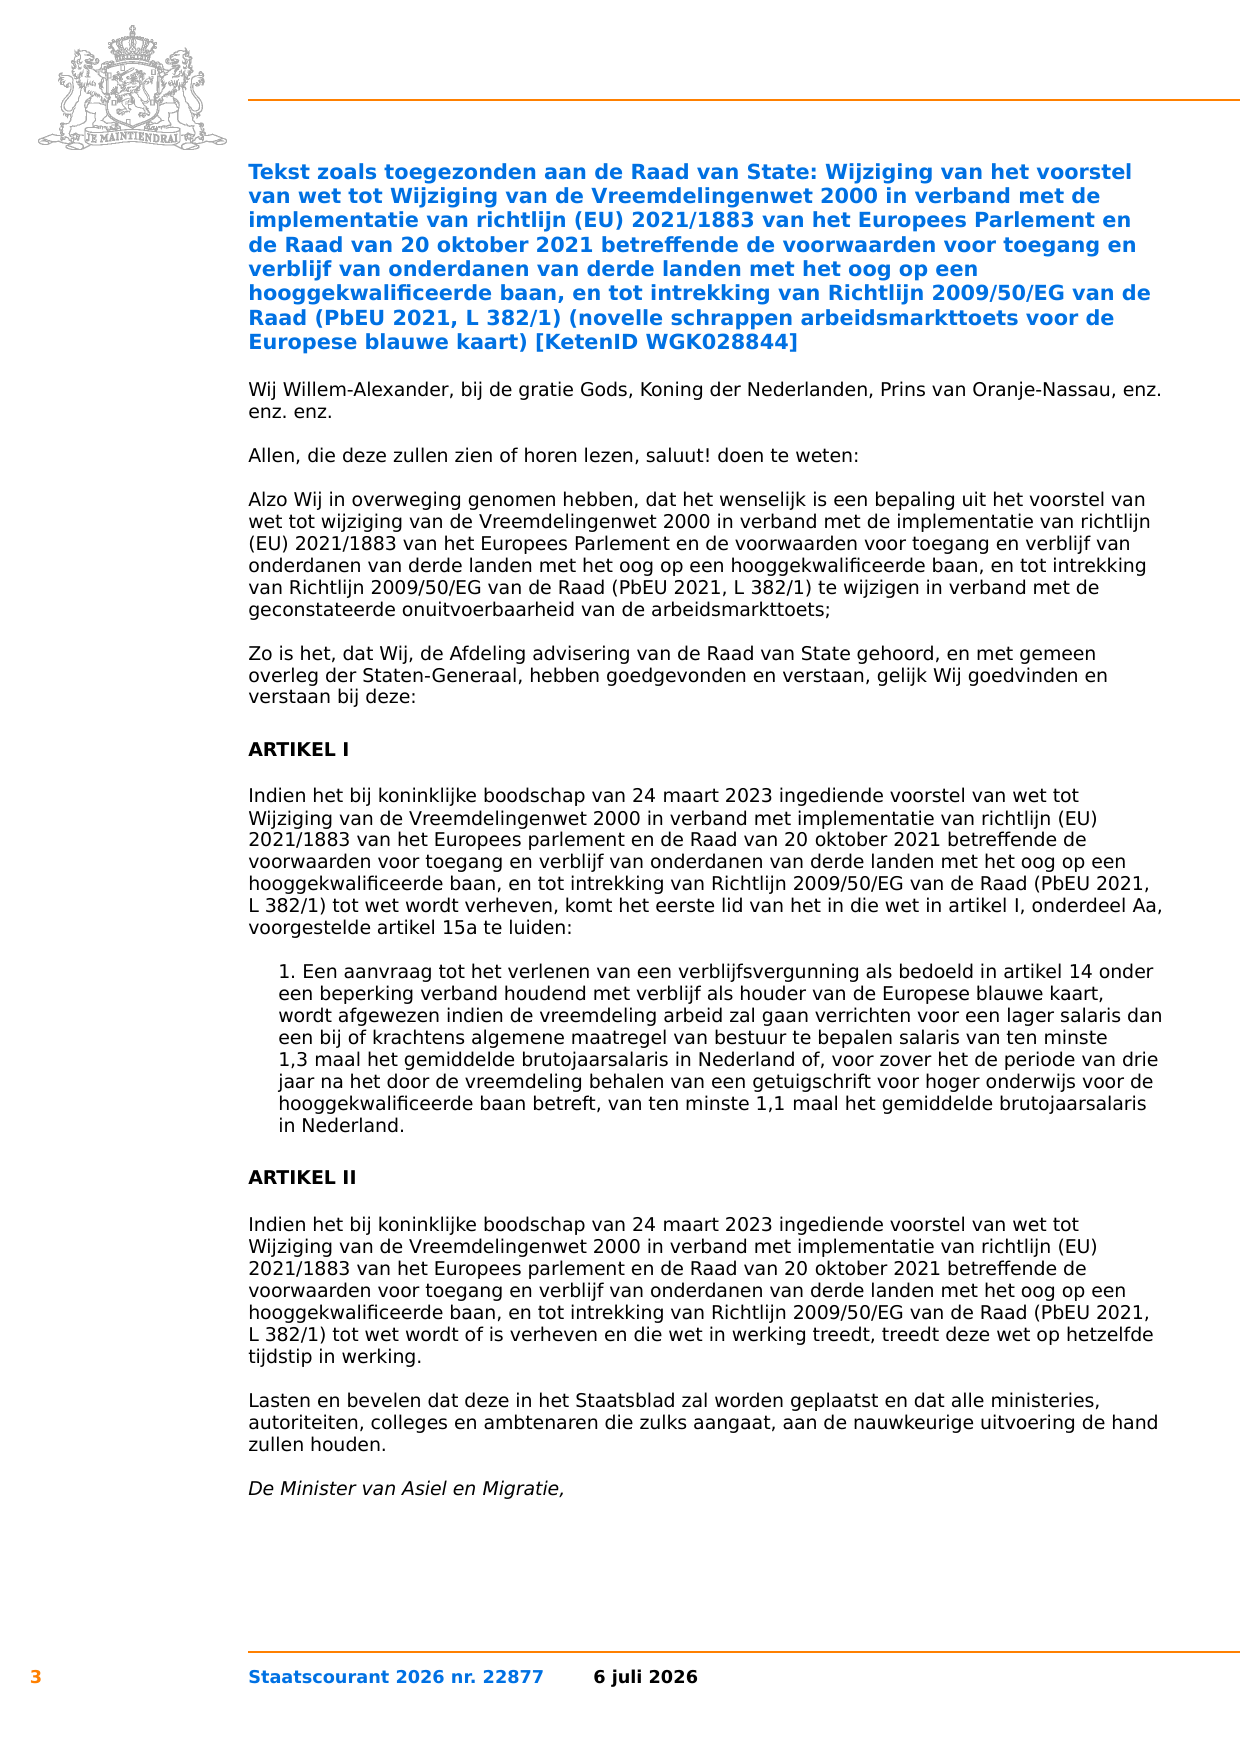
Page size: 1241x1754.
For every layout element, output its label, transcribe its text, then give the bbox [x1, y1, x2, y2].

text De Minister van Asiel en Migratie, [248, 1477, 1163, 1499]
text Lasten en bevelen dat deze in het Staatsblad zal worden geplaatst en dat alle ministeries, autoriteiten, colleges en ambtenaren die zulks aangaat, aan de nauwkeurige uitvoering de hand zullen houden. [248, 1390, 1163, 1456]
text Alzo Wij in overweging genomen hebben, dat het wenselijk is een bepaling uit het voorstel van wet tot wijziging van de Vreemdelingenwet 2000 in verband met de implementatie van richtlijn (EU) 2021/1883 van het Europees Parlement en de voorwaarden voor toegang en verblijf van onderdanen van derde landen met het oog op een hooggekwalificeerde baan, en tot intrekking van Richtlijn 2009/50/EG van de Raad (PbEU 2021, L 382/1) te wijzigen in verband met de geconstateerde onuitvoerbaarheid van de arbeidsmarkttoets; [248, 489, 1163, 621]
subtitle ARTIKEL II [248, 1167, 1163, 1189]
text Indien het bij koninklijke boodschap van 24 maart 2023 ingediende voorstel van wet tot Wijziging van de Vreemdelingenwet 2000 in verband met implementatie van richtlijn (EU) 2021/1883 van het Europees parlement en de Raad van 20 oktober 2021 betreffende de voorwaarden voor toegang en verblijf van onderdanen van derde landen met het oog op een hooggekwalificeerde baan, en tot intrekking van Richtlijn 2009/50/EG van de Raad (PbEU 2021, L 382/1) tot wet wordt of is verheven en die wet in werking treedt, treedt deze wet op hetzelfde tijdstip in werking. [248, 1214, 1163, 1368]
subtitle ARTIKEL I [248, 738, 1163, 760]
subtitle Tekst zoals toegezonden aan de Raad van State: Wijziging van het voorstel van wet tot Wijziging van de Vreemdelingenwet 2000 in verband met de implementatie van richtlijn (EU) 2021/1883 van het Europees Parlement en de Raad van 20 oktober 2021 betreffende de voorwaarden voor toegang en verblijf van onderdanen van derde landen met het oog op een hooggekwalificeerde baan, en tot intrekking van Richtlijn 2009/50/EG van de Raad (PbEU 2021, L 382/1) (novelle schrappen arbeidsmarkttoets voor de Europese blauwe kaart) [KetenID WGK028844] [248, 160, 1163, 354]
text 1. Een aanvraag tot het verlenen van een verblijfsvergunning als bedoeld in artikel 14 onder een beperking verband houdend met verblijf als houder van de Europese blauwe kaart, wordt afgewezen indien de vreemdeling arbeid zal gaan verrichten voor een lager salaris dan een bij of krachtens algemene maatregel van bestuur te bepalen salaris van ten minste 1,3 maal het gemiddelde brutojaarsalaris in Nederland of, voor zover het de periode van drie jaar na het door de vreemdeling behalen van een getuigschrift voor hoger onderwijs voor de hooggekwalificeerde baan betreft, van ten minste 1,1 maal het gemiddelde brutojaarsalaris in Nederland. [278, 961, 1163, 1137]
picture [38, 25, 227, 150]
text Wij Willem-Alexander, bij de gratie Gods, Koning der Nederlanden, Prins van Oranje-Nassau, enz. enz. enz. [248, 379, 1163, 423]
text Allen, die deze zullen zien of horen lezen, saluut! doen te weten: [248, 445, 1163, 467]
text Indien het bij koninklijke boodschap van 24 maart 2023 ingediende voorstel van wet tot Wijziging van de Vreemdelingenwet 2000 in verband met implementatie van richtlijn (EU) 2021/1883 van het Europees parlement en de Raad van 20 oktober 2021 betreffende de voorwaarden voor toegang en verblijf van onderdanen van derde landen met het oog op een hooggekwalificeerde baan, en tot intrekking van Richtlijn 2009/50/EG van de Raad (PbEU 2021, L 382/1) tot wet wordt verheven, komt het eerste lid van het in die wet in artikel I, onderdeel Aa, voorgestelde artikel 15a te luiden: [248, 785, 1163, 939]
text Zo is het, dat Wij, de Afdeling advisering van de Raad van State gehoord, en met gemeen overleg der Staten-Generaal, hebben goedgevonden en verstaan, gelijk Wij goedvinden en verstaan bij deze: [248, 642, 1163, 708]
